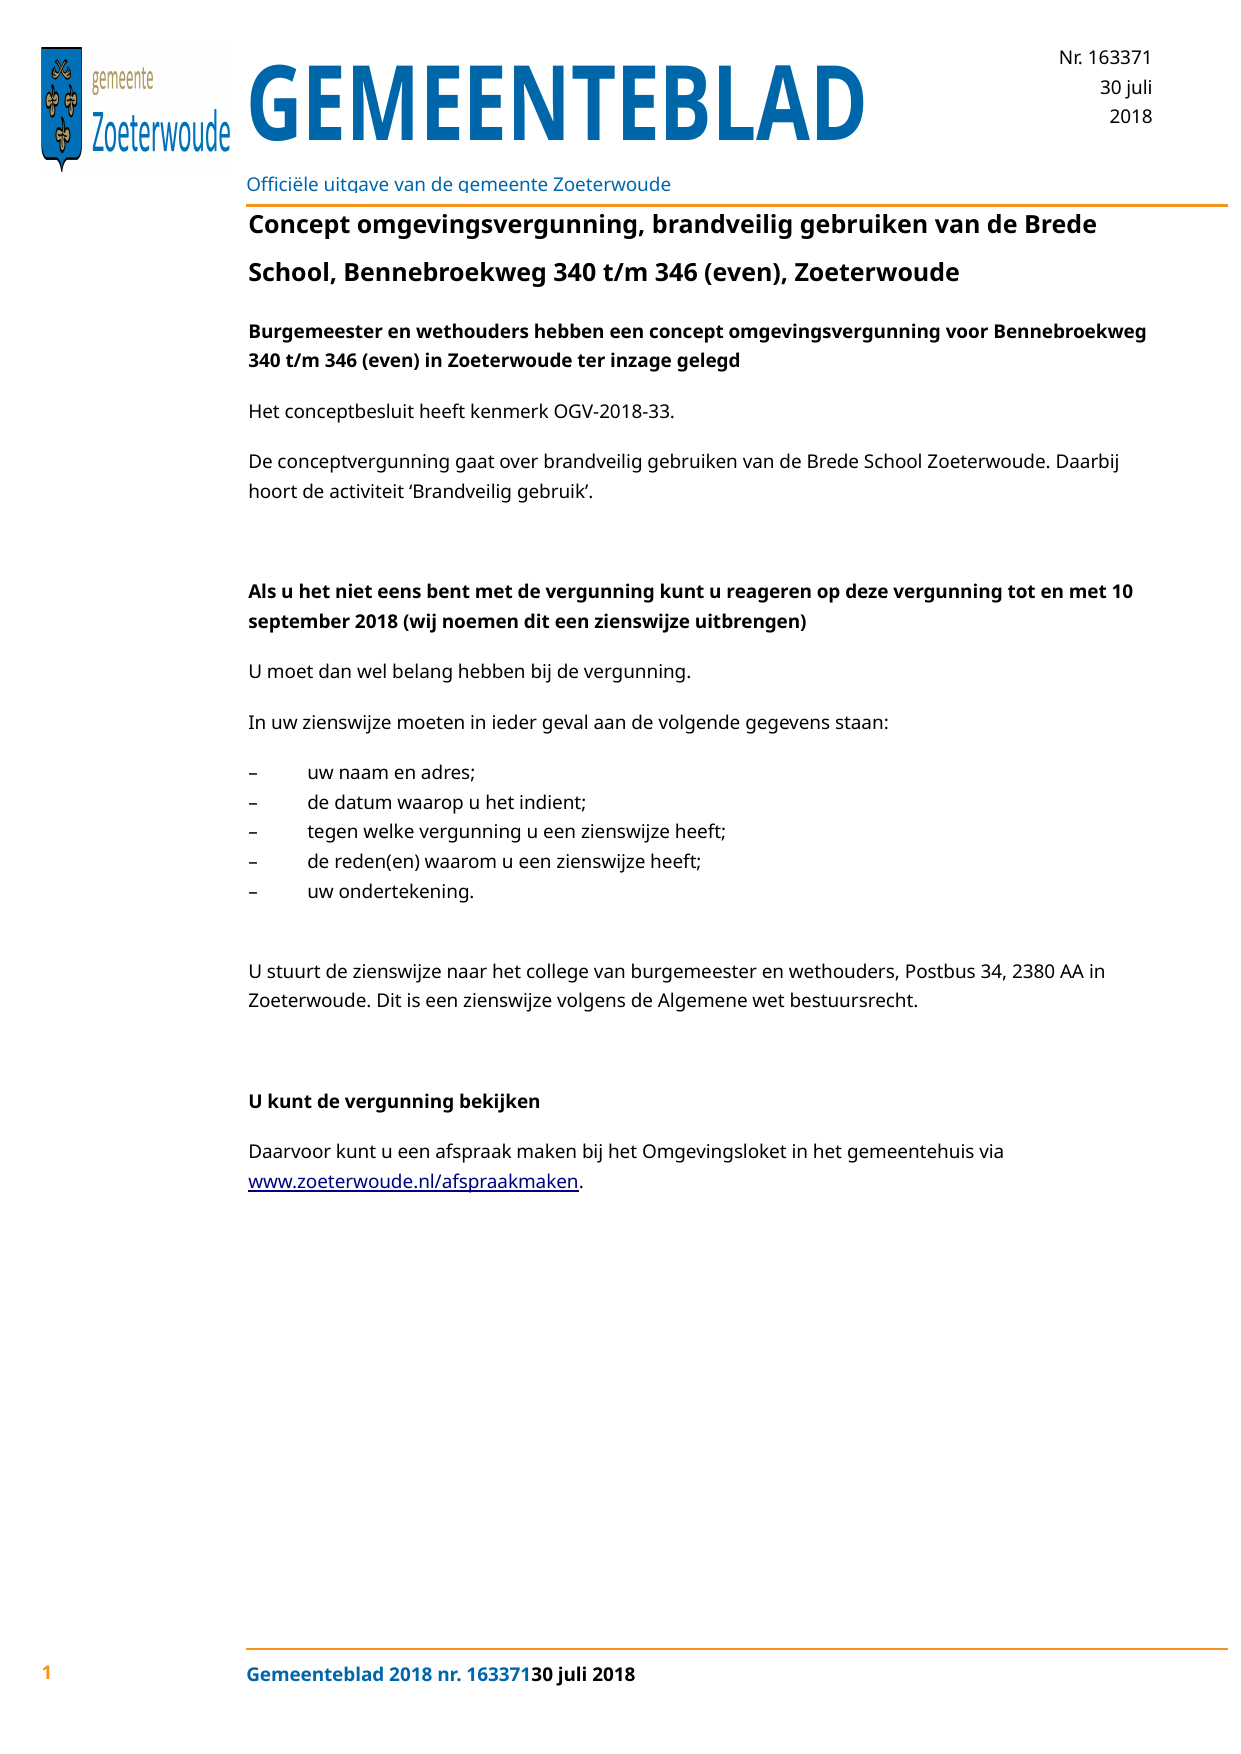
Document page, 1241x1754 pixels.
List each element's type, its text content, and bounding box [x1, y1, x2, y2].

list uw ondertekening. [248, 878, 1152, 904]
text U stuurt de zienswijze naar het college van burgemeester en wethouders, Postbus 34, 2380 AA in Zoeterwoude. Dit is een zienswijze volgens de Algemene wet bestuursrecht. [248, 958, 1152, 1013]
text U moet dan wel belang hebben bij de vergunning. [248, 659, 1152, 684]
text Daarvoor kunt u een afspraak maken bij het Omgevingsloket in het gemeentehuis via www.zoeterwoude.nl/afspraakmaken. [248, 1139, 1152, 1194]
text U kunt de vergunning bekijken [248, 1088, 1152, 1114]
text Burgemeester en wethouders hebben een concept omgevingsvergunning voor Bennebroekweg 340 t/m 346 (even) in Zoeterwoude ter inzage gelegd [248, 318, 1152, 373]
list tegen welke vergunning u een zienswijze heeft; [248, 819, 1152, 844]
list de datum waarop u het indient; [248, 789, 1152, 815]
text De conceptvergunning gaat over brandveilig gebruiken van de Brede School Zoeterwoude. Daarbij hoort de activiteit ‘Brandveilig gebruik’. [248, 448, 1152, 504]
list uw naam en adres; [248, 759, 1152, 785]
text Het conceptbesluit heeft kenmerk OGV-2018-33. [248, 398, 1152, 424]
picture [41, 47, 231, 172]
text Concept omgevingsvergunning, brandveilig gebruiken van de Brede School, Bennebroekweg 340 t/m 346 (even), Zoeterwoude [248, 207, 1152, 288]
text In uw zienswijze moeten in ieder geval aan de volgende gegevens staan: [248, 709, 1152, 735]
list de reden(en) waarom u een zienswijze heeft; [248, 848, 1152, 874]
text Als u het niet eens bent met de vergunning kunt u reageren op deze vergunning tot en met 10 september 2018 (wij noemen dit een zienswijze uitbrengen) [248, 579, 1152, 634]
